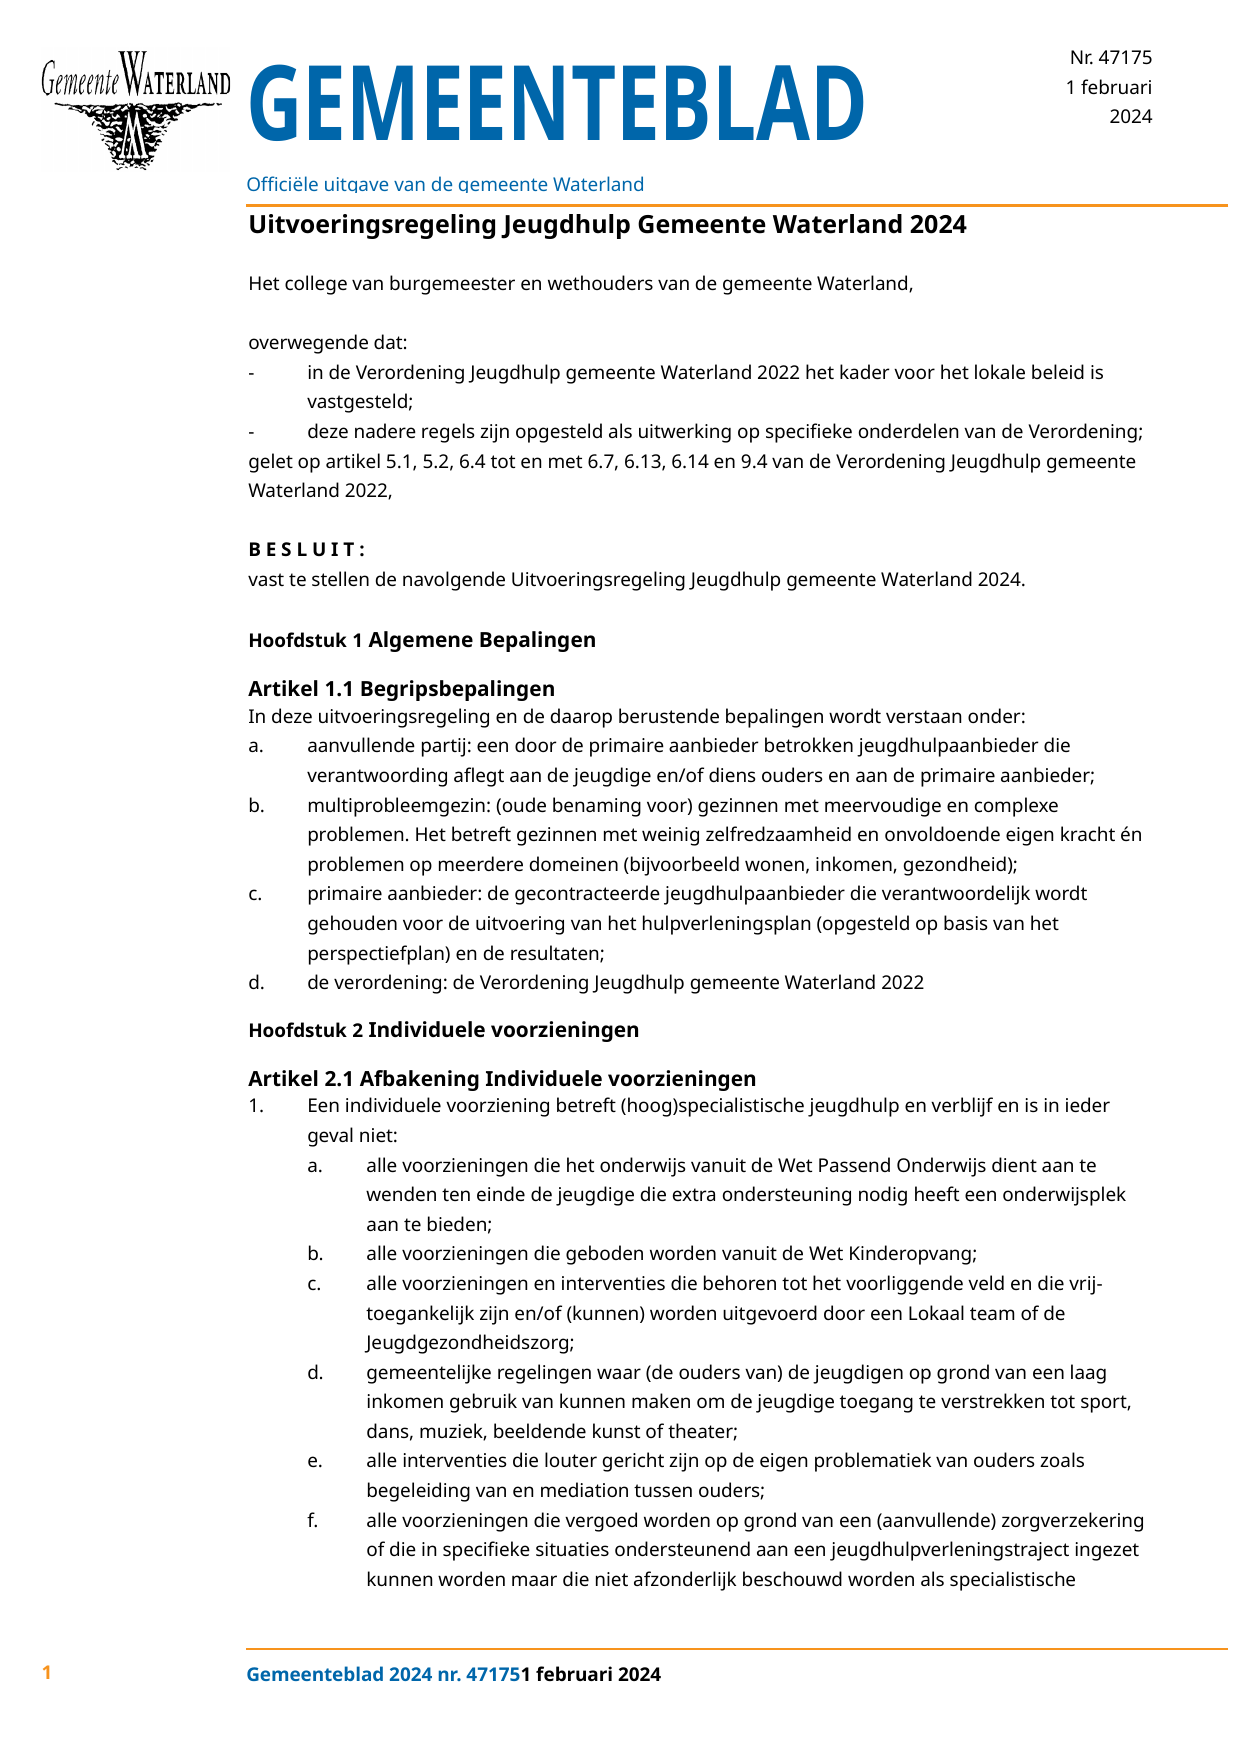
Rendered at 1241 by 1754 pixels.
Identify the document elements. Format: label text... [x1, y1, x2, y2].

text overwegende dat: [248, 329, 1152, 355]
list deze nadere regels zijn opgesteld als uitwerking op specifieke onderdelen van de Verordening; [248, 418, 1152, 444]
text B E S L U I T : [248, 537, 1152, 562]
list Een individuele voorziening betreft (hoog)specialistische jeugdhulp en verblijf en is in ieder geval niet: [248, 1093, 1152, 1148]
text Artikel 2.1 Afbakening Individuele voorzieningen [248, 1064, 1152, 1093]
text In deze uitvoeringsregeling en de daarop berustende bepalingen wordt verstaan onder: [248, 703, 1152, 729]
text Uitvoeringsregeling Jeugdhulp Gemeente Waterland 2024 [248, 207, 1152, 241]
text Hoofdstuk 2 Individuele voorzieningen [248, 1015, 1152, 1043]
list gemeentelijke regelingen waar (de ouders van) de jeugdigen op grond van een laag inkomen gebruik van kunnen maken om de jeugdige toegang te verstrekken tot sport, dans, muziek, beeldende kunst of theater; [307, 1359, 1152, 1444]
list alle voorzieningen die het onderwijs vanuit de Wet Passend Onderwijs dient aan te wenden ten einde de jeugdige die extra ondersteuning nodig heeft een onderwijsplek aan te bieden; [307, 1152, 1152, 1237]
list de verordening: de Verordening Jeugdhulp gemeente Waterland 2022 [248, 969, 1152, 995]
list alle voorzieningen die vergoed worden op grond van een (aanvullende) zorgverzekering of die in specifieke situaties ondersteunend aan een jeugdhulpverleningstraject ingezet kunnen worden maar die niet afzonderlijk beschouwd worden als specialistische [307, 1507, 1152, 1592]
text Het college van burgemeester en wethouders van de gemeente Waterland, [248, 270, 1152, 296]
text Hoofdstuk 1 Algemene Bepalingen [248, 625, 1152, 654]
list primaire aanbieder: de gecontracteerde jeugdhulpaanbieder die verantwoordelijk wordt gehouden voor de uitvoering van het hulpverleningsplan (opgesteld op basis van het perspectiefplan) en de resultaten; [248, 881, 1152, 965]
list in de Verordening Jeugdhulp gemeente Waterland 2022 het kader voor het lokale beleid is vastgesteld; [248, 359, 1152, 414]
list alle voorzieningen en interventies die behoren tot het voorliggende veld en die vrij-toegankelijk zijn en/of (kunnen) worden uitgevoerd door een Lokaal team of de Jeugdgezondheidszorg; [307, 1270, 1152, 1355]
list multiprobleemgezin: (oude benaming voor) gezinnen met meervoudige en complexe problemen. Het betreft gezinnen met weinig zelfredzaamheid en onvoldoende eigen kracht én problemen op meerdere domeinen (bijvoorbeeld wonen, inkomen, gezondheid); [248, 792, 1152, 877]
list alle voorzieningen die geboden worden vanuit de Wet Kinderopvang; [307, 1241, 1152, 1266]
text Artikel 1.1 Begripsbepalingen [248, 674, 1152, 703]
list alle interventies die louter gericht zijn op de eigen problematiek van ouders zoals begeleiding van en mediation tussen ouders; [307, 1448, 1152, 1503]
picture [41, 47, 231, 172]
list aanvullende partij: een door de primaire aanbieder betrokken jeugdhulpaanbieder die verantwoording aflegt aan de jeugdige en/of diens ouders en aan de primaire aanbieder; [248, 733, 1152, 788]
text vast te stellen de navolgende Uitvoeringsregeling Jeugdhulp gemeente Waterland 2024. [248, 566, 1152, 592]
text gelet op artikel 5.1, 5.2, 6.4 tot en met 6.7, 6.13, 6.14 en 9.4 van de Verordening Jeugdhulp gemeente Waterland 2022, [248, 448, 1152, 503]
